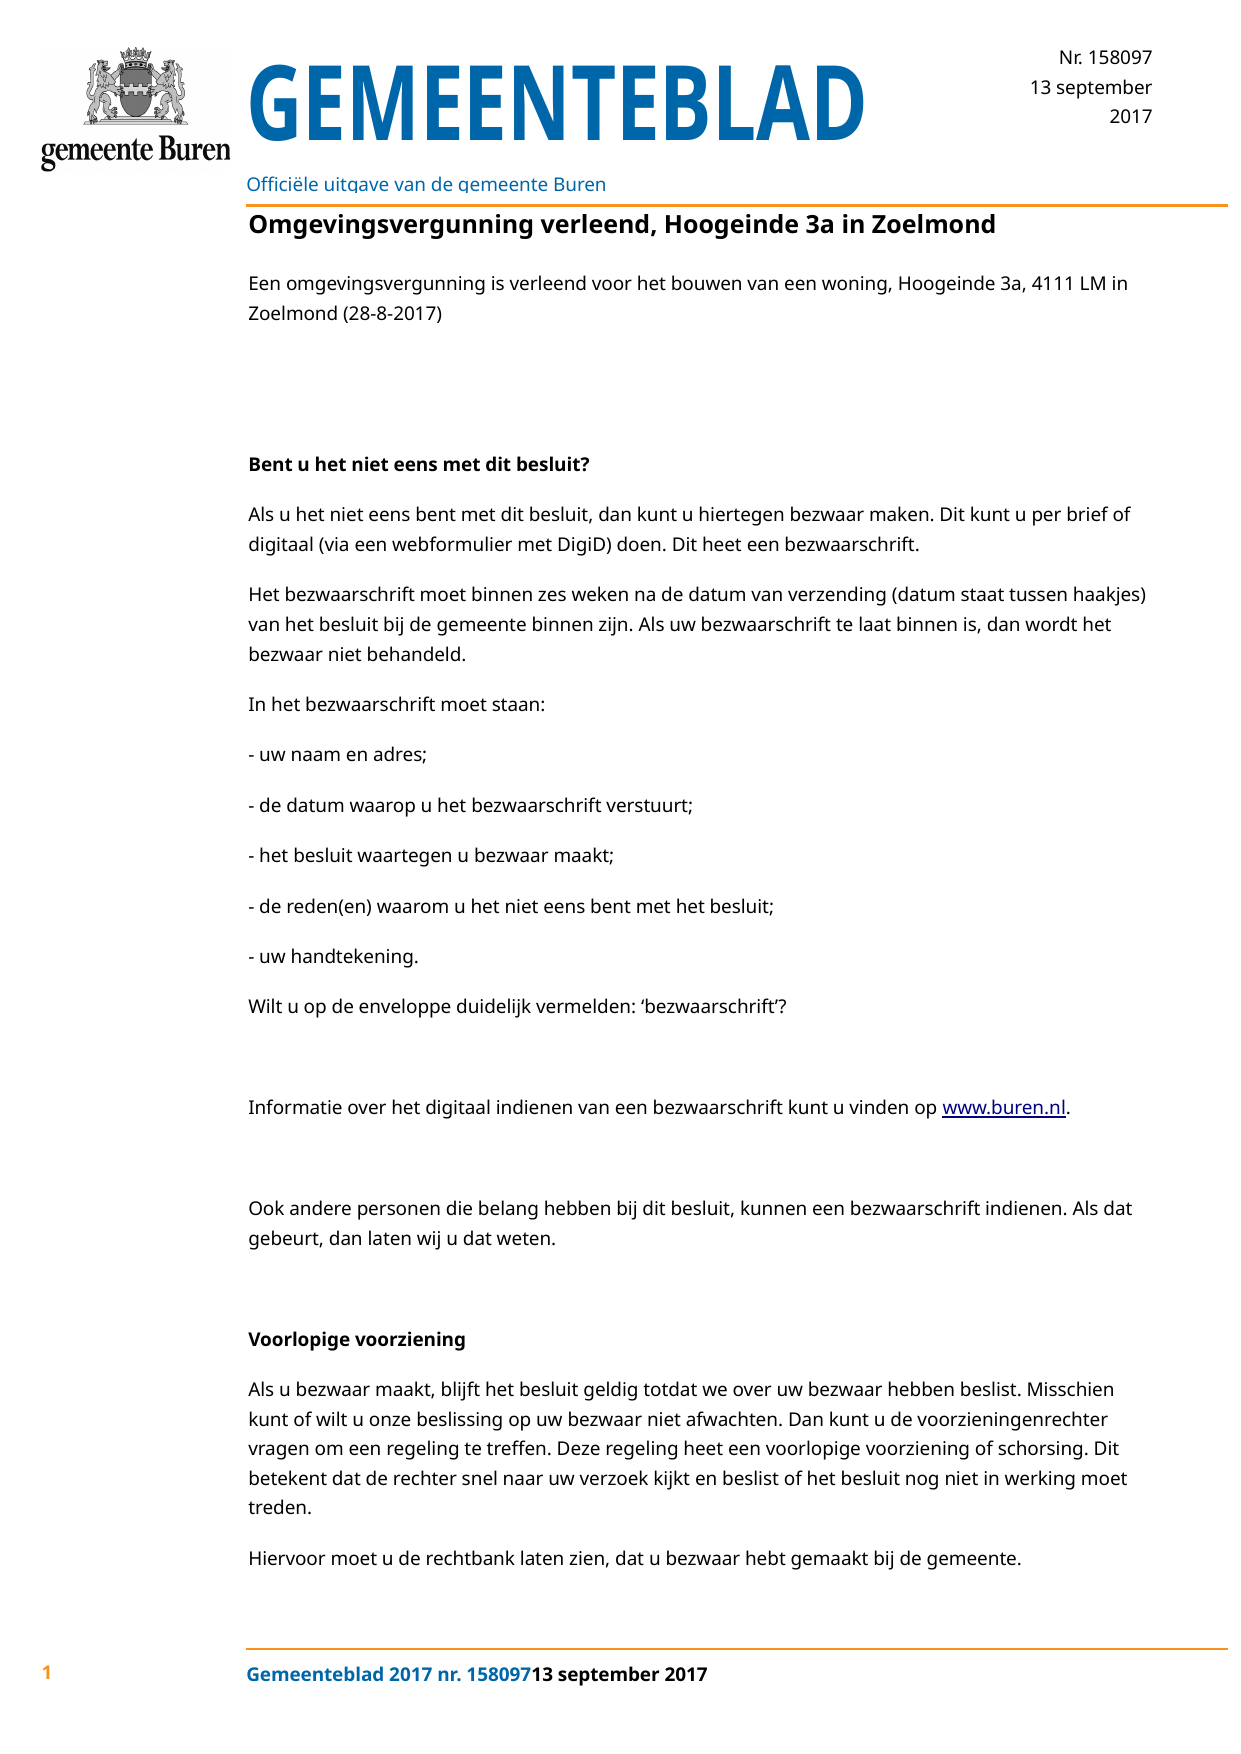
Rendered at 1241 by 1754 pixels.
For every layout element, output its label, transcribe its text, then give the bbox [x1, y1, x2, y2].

text - uw naam en adres; [248, 742, 1152, 767]
text - uw handtekening. [248, 943, 1152, 969]
text Bent u het niet eens met dit besluit? [248, 451, 1152, 477]
text Een omgevingsvergunning is verleend voor het bouwen van een woning, Hoogeinde 3a, 4111 LM in Zoelmond (28-8-2017) [248, 270, 1152, 326]
text Het bezwaarschrift moet binnen zes weken na de datum van verzending (datum staat tussen haakjes) van het besluit bij de gemeente binnen zijn. Als uw bezwaarschrift te laat binnen is, dan wordt het bezwaar niet behandeld. [248, 582, 1152, 666]
text - het besluit waartegen u bezwaar maakt; [248, 842, 1152, 868]
text In het bezwaarschrift moet staan: [248, 691, 1152, 717]
text Ook andere personen die belang hebben bij dit besluit, kunnen een bezwaarschrift indienen. Als dat gebeurt, dan laten wij u dat weten. [248, 1195, 1152, 1251]
text - de reden(en) waarom u het niet eens bent met het besluit; [248, 893, 1152, 918]
text Voorlopige voorziening [248, 1326, 1152, 1351]
text Hiervoor moet u de rechtbank laten zien, dat u bezwaar hebt gemaakt bij de gemeente. [248, 1545, 1152, 1571]
text Als u bezwaar maakt, blijft het besluit geldig totdat we over uw bezwaar hebben beslist. Misschien kunt of wilt u onze beslissing op uw bezwaar niet afwachten. Dan kunt u de voorzieningenrechter vragen om een regeling te treffen. Deze regeling heet een voorlopige voorziening of schorsing. Dit betekent dat de rechter snel naar uw verzoek kijkt en beslist of het besluit nog niet in werking moet treden. [248, 1376, 1152, 1520]
text Als u het niet eens bent met dit besluit, dan kunt u hiertegen bezwaar maken. Dit kunt u per brief of digitaal (via een webformulier met DigiD) doen. Dit heet een bezwaarschrift. [248, 502, 1152, 557]
text Informatie over het digitaal indienen van een bezwaarschrift kunt u vinden op www.buren.nl. [248, 1094, 1152, 1120]
text Wilt u op de enveloppe duidelijk vermelden: ‘bezwaarschrift’? [248, 994, 1152, 1019]
picture [41, 47, 231, 172]
text - de datum waarop u het bezwaarschrift verstuurt; [248, 792, 1152, 818]
text Omgevingsvergunning verleend, Hoogeinde 3a in Zoelmond [248, 207, 1152, 241]
